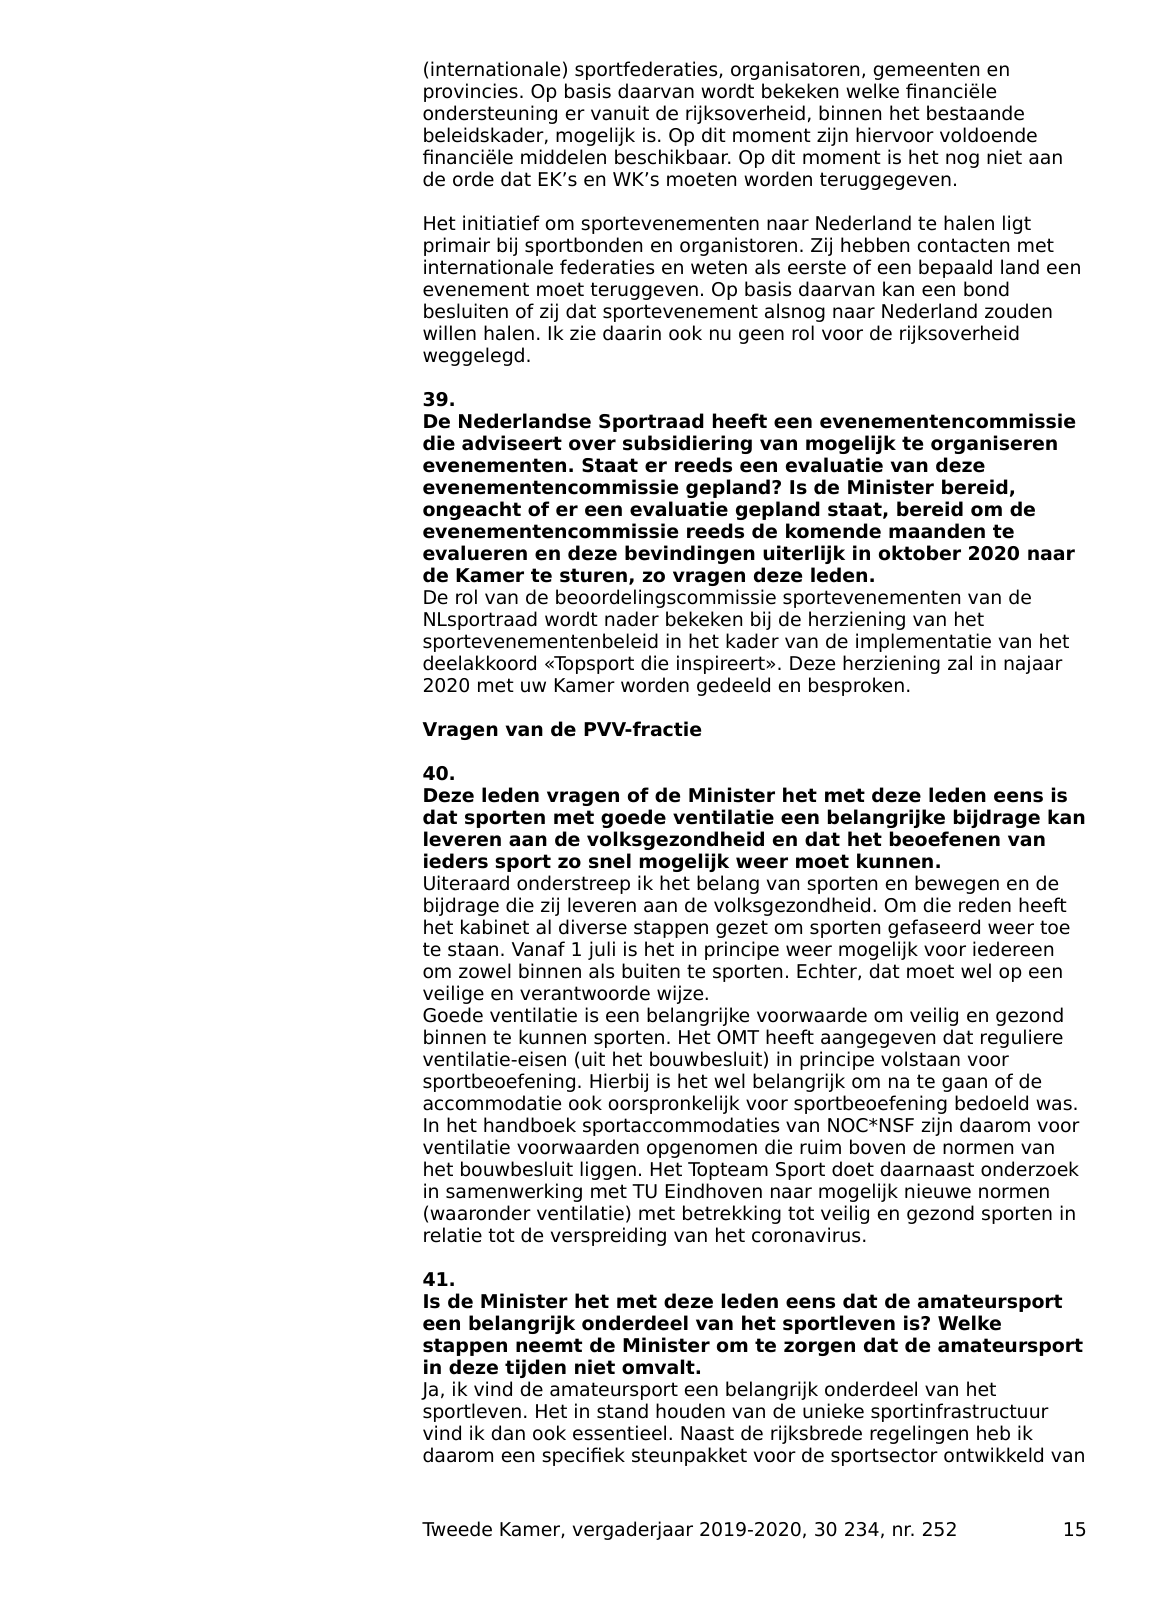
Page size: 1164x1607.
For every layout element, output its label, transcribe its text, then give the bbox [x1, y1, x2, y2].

text Deze leden vragen of de Minister het met deze leden eens is dat sporten met goede ventilatie een belangrijke bijdrage kan leveren aan de volksgezondheid en dat het beoefenen van ieders sport zo snel mogelijk weer moet kunnen. [422, 785, 1087, 873]
subtitle Vragen van de PVV-fractie [422, 719, 1087, 741]
text (internationale) sportfederaties, organisatoren, gemeenten en provincies. Op basis daarvan wordt bekeken welke financiële ondersteuning er vanuit de rijksoverheid, binnen het bestaande beleidskader, mogelijk is. Op dit moment zijn hiervoor voldoende financiële middelen beschikbaar. Op dit moment is het nog niet aan de orde dat EK’s en WK’s moeten worden teruggegeven. [422, 59, 1087, 191]
text Goede ventilatie is een belangrijke voorwaarde om veilig en gezond binnen te kunnen sporten. Het OMT heeft aangegeven dat reguliere ventilatie-eisen (uit het bouwbesluit) in principe volstaan voor sportbeoefening. Hierbij is het wel belangrijk om na te gaan of de accommodatie ook oorspronkelijk voor sportbeoefening bedoeld was. In het handboek sportaccommodaties van NOC*NSF zijn daarom voor ventilatie voorwaarden opgenomen die ruim boven de normen van het bouwbesluit liggen. Het Topteam Sport doet daarnaast onderzoek in samenwerking met TU Eindhoven naar mogelijk nieuwe normen (waaronder ventilatie) met betrekking tot veilig en gezond sporten in relatie tot de verspreiding van het coronavirus. [422, 1005, 1087, 1247]
text Uiteraard onderstreep ik het belang van sporten en bewegen en de bijdrage die zij leveren aan de volksgezondheid. Om die reden heeft het kabinet al diverse stappen gezet om sporten gefaseerd weer toe te staan. Vanaf 1 juli is het in principe weer mogelijk voor iedereen om zowel binnen als buiten te sporten. Echter, dat moet wel op een veilige en verantwoorde wijze. [422, 873, 1087, 1005]
text 39. [422, 389, 1087, 411]
text Is de Minister het met deze leden eens dat de amateursport een belangrijk onderdeel van het sportleven is? Welke stappen neemt de Minister om te zorgen dat de amateursport in deze tijden niet omvalt. [422, 1291, 1087, 1379]
text De Nederlandse Sportraad heeft een evenementencommissie die adviseert over subsidiering van mogelijk te organiseren evenementen. Staat er reeds een evaluatie van deze evenementencommissie gepland? Is de Minister bereid, ongeacht of er een evaluatie gepland staat, bereid om de evenementencommissie reeds de komende maanden te evalueren en deze bevindingen uiterlijk in oktober 2020 naar de Kamer te sturen, zo vragen deze leden. [422, 411, 1087, 587]
text 41. [422, 1269, 1087, 1291]
text Het initiatief om sportevenementen naar Nederland te halen ligt primair bij sportbonden en organistoren. Zij hebben contacten met internationale federaties en weten als eerste of een bepaald land een evenement moet teruggeven. Op basis daarvan kan een bond besluiten of zij dat sportevenement alsnog naar Nederland zouden willen halen. Ik zie daarin ook nu geen rol voor de rijksoverheid weggelegd. [422, 213, 1087, 367]
text De rol van de beoordelingscommissie sportevenementen van de NLsportraad wordt nader bekeken bij de herziening van het sportevenementenbeleid in het kader van de implementatie van het deelakkoord «Topsport die inspireert». Deze herziening zal in najaar 2020 met uw Kamer worden gedeeld en besproken. [422, 587, 1087, 697]
text Ja, ik vind de amateursport een belangrijk onderdeel van het sportleven. Het in stand houden van de unieke sportinfrastructuur vind ik dan ook essentieel. Naast de rijksbrede regelingen heb ik daarom een specifiek steunpakket voor de sportsector ontwikkeld van [422, 1379, 1087, 1467]
text 40. [422, 763, 1087, 785]
